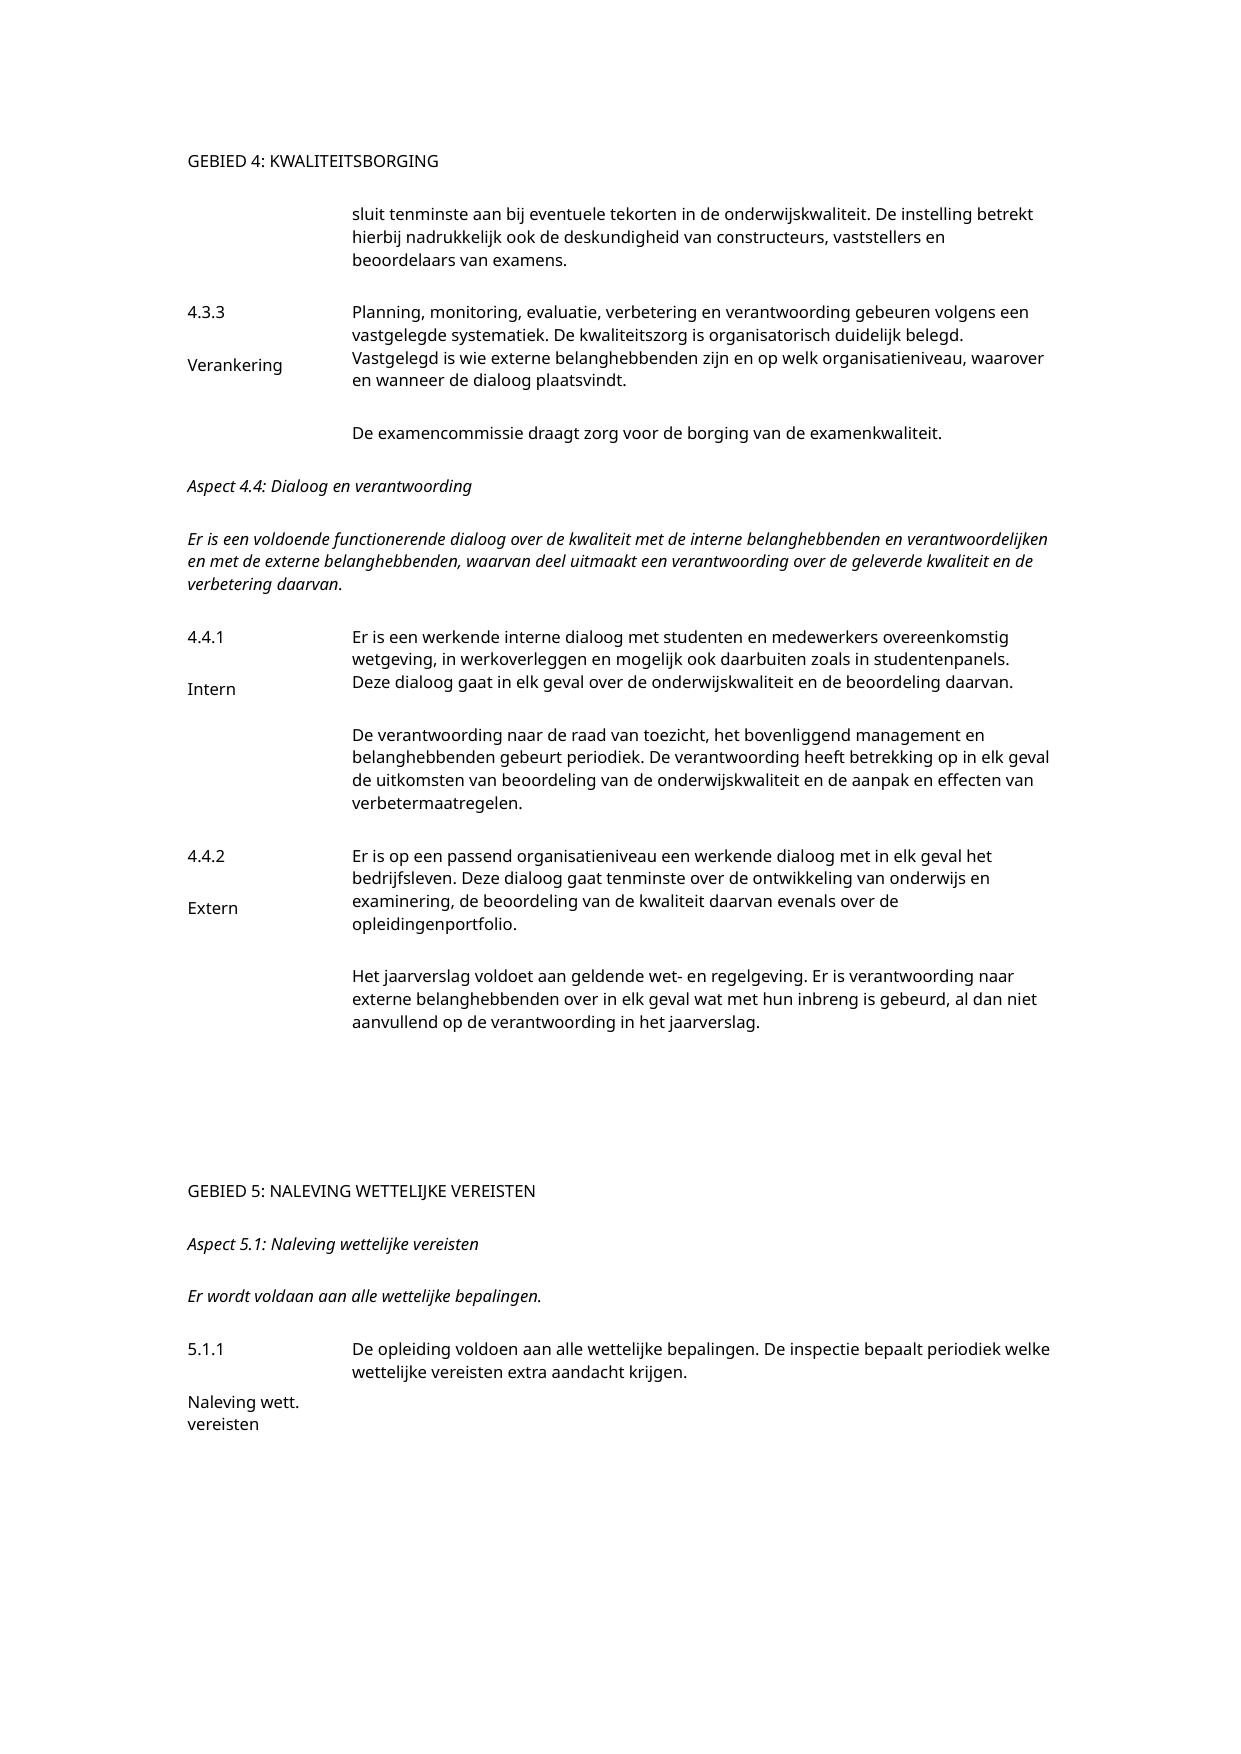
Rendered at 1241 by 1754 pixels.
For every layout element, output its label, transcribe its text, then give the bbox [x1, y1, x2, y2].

table_cell Er is een werkende interne dialoog met studenten en medewerkers overeenkomstig wetgeving, in werkoverleggen en mogelijk ook daarbuiten zoals in studentenpanels. Deze dialoog gaat in elk geval over de onderwijskwaliteit en de beoordeling daarvan. De verantwoording naar de raad van toezicht, het bovenliggend management en belanghebbenden gebeurt periodiek. De verantwoording heeft betrekking op in elk geval de uitkomsten van beoordeling van de onderwijskwaliteit en de aanpak en effecten van verbetermaatregelen. [352, 625, 1053, 844]
table_cell Aspect 5.1: Naleving wettelijke vereisten Er wordt voldaan aan alle wettelijke bepalingen. [188, 1232, 1053, 1338]
table_cell Aspect 4.4: Dialoog en verantwoording Er is een voldoende functionerende dialoog over de kwaliteit met de interne belanghebbenden en verantwoordelijken en met de externe belanghebbenden, waarvan deel uitmaakt een verantwoording over de geleverde kwaliteit en de verbetering daarvan. [188, 474, 1053, 625]
table_cell sluit tenminste aan bij eventuele tekorten in de onderwijskwaliteit. De instelling betrekt hierbij nadrukkelijk ook de deskundigheid van constructeurs, vaststellers en beoordelaars van examens. [352, 203, 1053, 301]
table_header GEBIED 4: KWALITEITSBORGING [188, 150, 1053, 203]
table_cell Er is op een passend organisatieniveau een werkende dialoog met in elk geval het bedrijfsleven. Deze dialoog gaat tenminste over de ontwikkeling van onderwijs en examinering, de beoordeling van de kwaliteit daarvan evenals over de opleidingenportfolio. Het jaarverslag voldoet aan geldende wet- en regelgeving. Er is verantwoording naar externe belanghebbenden over in elk geval wat met hun inbreng is gebeurd, al dan niet aanvullend op de verantwoording in het jaarverslag. [352, 844, 1053, 1063]
table_cell 5.1.1 Naleving wett. vereisten [188, 1338, 352, 1466]
table_cell 4.3.3 Verankering [188, 301, 352, 474]
table_cell Planning, monitoring, evaluatie, verbetering en verantwoording gebeuren volgens een vastgelegde systematiek. De kwaliteitszorg is organisatorisch duidelijk belegd. Vastgelegd is wie externe belanghebbenden zijn en op welk organisatieniveau, waarover en wanneer de dialoog plaatsvindt. De examencommissie draagt zorg voor de borging van de examenkwaliteit. [352, 301, 1053, 474]
table_cell De opleiding voldoen aan alle wettelijke bepalingen. De inspectie bepaalt periodiek welke wettelijke vereisten extra aandacht krijgen. [352, 1338, 1053, 1466]
table_cell [188, 203, 352, 301]
table_cell 4.4.1 Intern [188, 625, 352, 844]
table_header GEBIED 5: NALEVING WETTELIJKE VEREISTEN [188, 1180, 1053, 1232]
table_cell 4.4.2 Extern [188, 844, 352, 1063]
